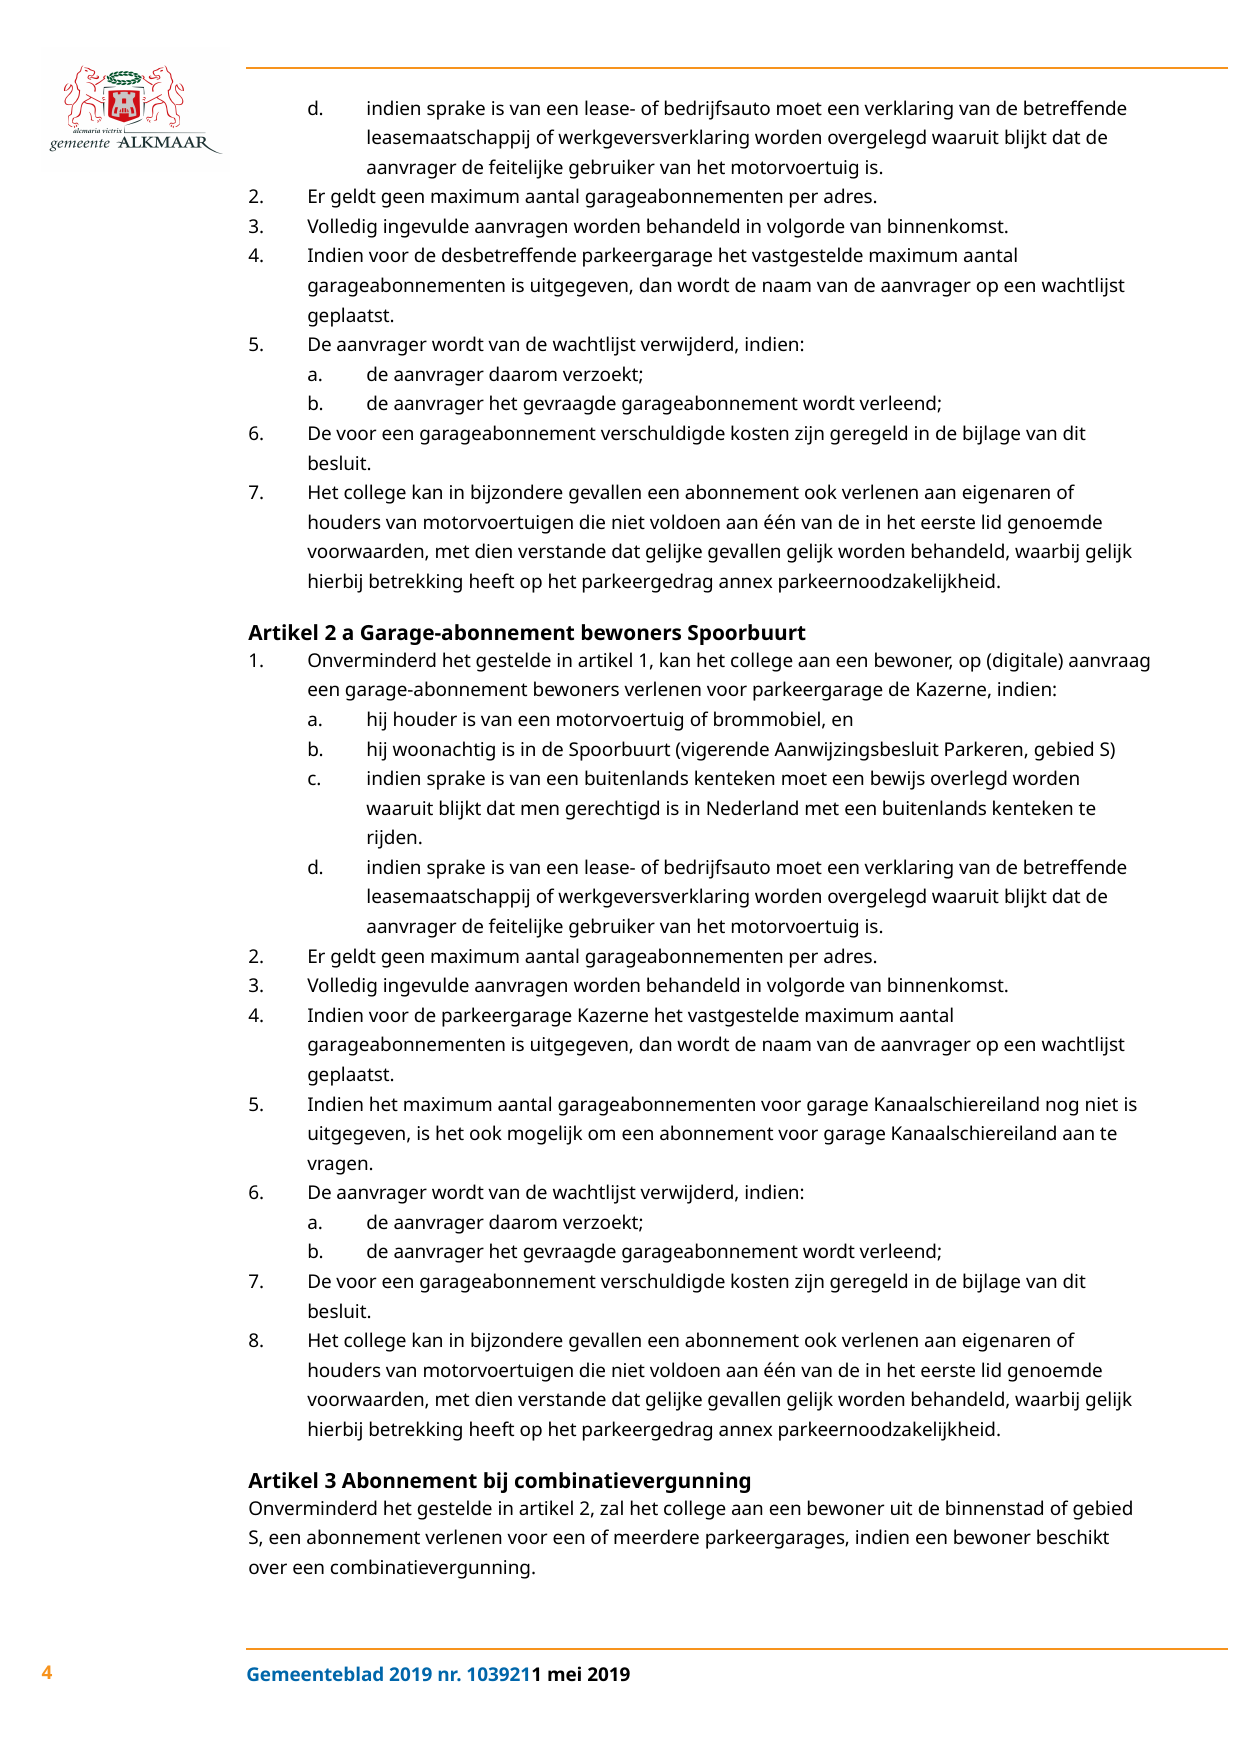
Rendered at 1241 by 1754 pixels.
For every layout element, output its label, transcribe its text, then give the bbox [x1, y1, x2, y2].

list Volledig ingevulde aanvragen worden behandeld in volgorde van binnenkomst. [248, 972, 1152, 998]
list de aanvrager het gevraagde garageabonnement wordt verleend; [307, 1239, 1152, 1264]
list Indien voor de desbetreffende parkeergarage het vastgestelde maximum aantal garageabonnementen is uitgegeven, dan wordt de naam van de aanvrager op een wachtlijst geplaatst. [248, 243, 1152, 328]
list De aanvrager wordt van de wachtlijst verwijderd, indien: [248, 1179, 1152, 1205]
text Artikel 3 Abonnement bij combinatievergunning [248, 1467, 1152, 1495]
list hij houder is van een motorvoertuig of brommobiel, en [307, 706, 1152, 732]
list Onverminderd het gestelde in artikel 1, kan het college aan een bewoner, op (digitale) aanvraag een garage-abonnement bewoners verlenen voor parkeergarage de Kazerne, indien: [248, 647, 1152, 702]
list Het college kan in bijzondere gevallen een abonnement ook verlenen aan eigenaren of houders van motorvoertuigen die niet voldoen aan één van de in het eerste lid genoemde voorwaarden, met dien verstande dat gelijke gevallen gelijk worden behandeld, waarbij gelijk hierbij betrekking heeft op het parkeergedrag annex parkeernoodzakelijkheid. [248, 479, 1152, 594]
list Er geldt geen maximum aantal garageabonnementen per adres. [248, 183, 1152, 209]
list indien sprake is van een lease- of bedrijfsauto moet een verklaring van de betreffende leasemaatschappij of werkgeversverklaring worden overgelegd waaruit blijkt dat de aanvrager de feitelijke gebruiker van het motorvoertuig is. [307, 854, 1152, 939]
text Onverminderd het gestelde in artikel 2, zal het college aan een bewoner uit de binnenstad of gebied S, een abonnement verlenen voor een of meerdere parkeergarages, indien een bewoner beschikt over een combinatievergunning. [248, 1495, 1152, 1580]
picture [41, 47, 231, 172]
list hij woonachtig is in de Spoorbuurt (vigerende Aanwijzingsbesluit Parkeren, gebied S) [307, 736, 1152, 761]
list Indien het maximum aantal garageabonnementen voor garage Kanaalschiereiland nog niet is uitgegeven, is het ook mogelijk om een abonnement voor garage Kanaalschiereiland aan te vragen. [248, 1091, 1152, 1176]
list de aanvrager het gevraagde garageabonnement wordt verleend; [307, 391, 1152, 416]
text Artikel 2 a Garage-abonnement bewoners Spoorbuurt [248, 618, 1152, 647]
list De aanvrager wordt van de wachtlijst verwijderd, indien: [248, 331, 1152, 357]
list indien sprake is van een lease- of bedrijfsauto moet een verklaring van de betreffende leasemaatschappij of werkgeversverklaring worden overgelegd waaruit blijkt dat de aanvrager de feitelijke gebruiker van het motorvoertuig is. [307, 95, 1152, 180]
list Het college kan in bijzondere gevallen een abonnement ook verlenen aan eigenaren of houders van motorvoertuigen die niet voldoen aan één van de in het eerste lid genoemde voorwaarden, met dien verstande dat gelijke gevallen gelijk worden behandeld, waarbij gelijk hierbij betrekking heeft op het parkeergedrag annex parkeernoodzakelijkheid. [248, 1327, 1152, 1442]
list indien sprake is van een buitenlands kenteken moet een bewijs overlegd worden waaruit blijkt dat men gerechtigd is in Nederland met een buitenlands kenteken te rijden. [307, 765, 1152, 850]
list Indien voor de parkeergarage Kazerne het vastgestelde maximum aantal garageabonnementen is uitgegeven, dan wordt de naam van de aanvrager op een wachtlijst geplaatst. [248, 1002, 1152, 1087]
list De voor een garageabonnement verschuldigde kosten zijn geregeld in de bijlage van dit besluit. [248, 1268, 1152, 1323]
list Er geldt geen maximum aantal garageabonnementen per adres. [248, 943, 1152, 968]
list De voor een garageabonnement verschuldigde kosten zijn geregeld in de bijlage van dit besluit. [248, 420, 1152, 476]
list Volledig ingevulde aanvragen worden behandeld in volgorde van binnenkomst. [248, 213, 1152, 239]
list de aanvrager daarom verzoekt; [307, 1209, 1152, 1235]
list de aanvrager daarom verzoekt; [307, 361, 1152, 387]
